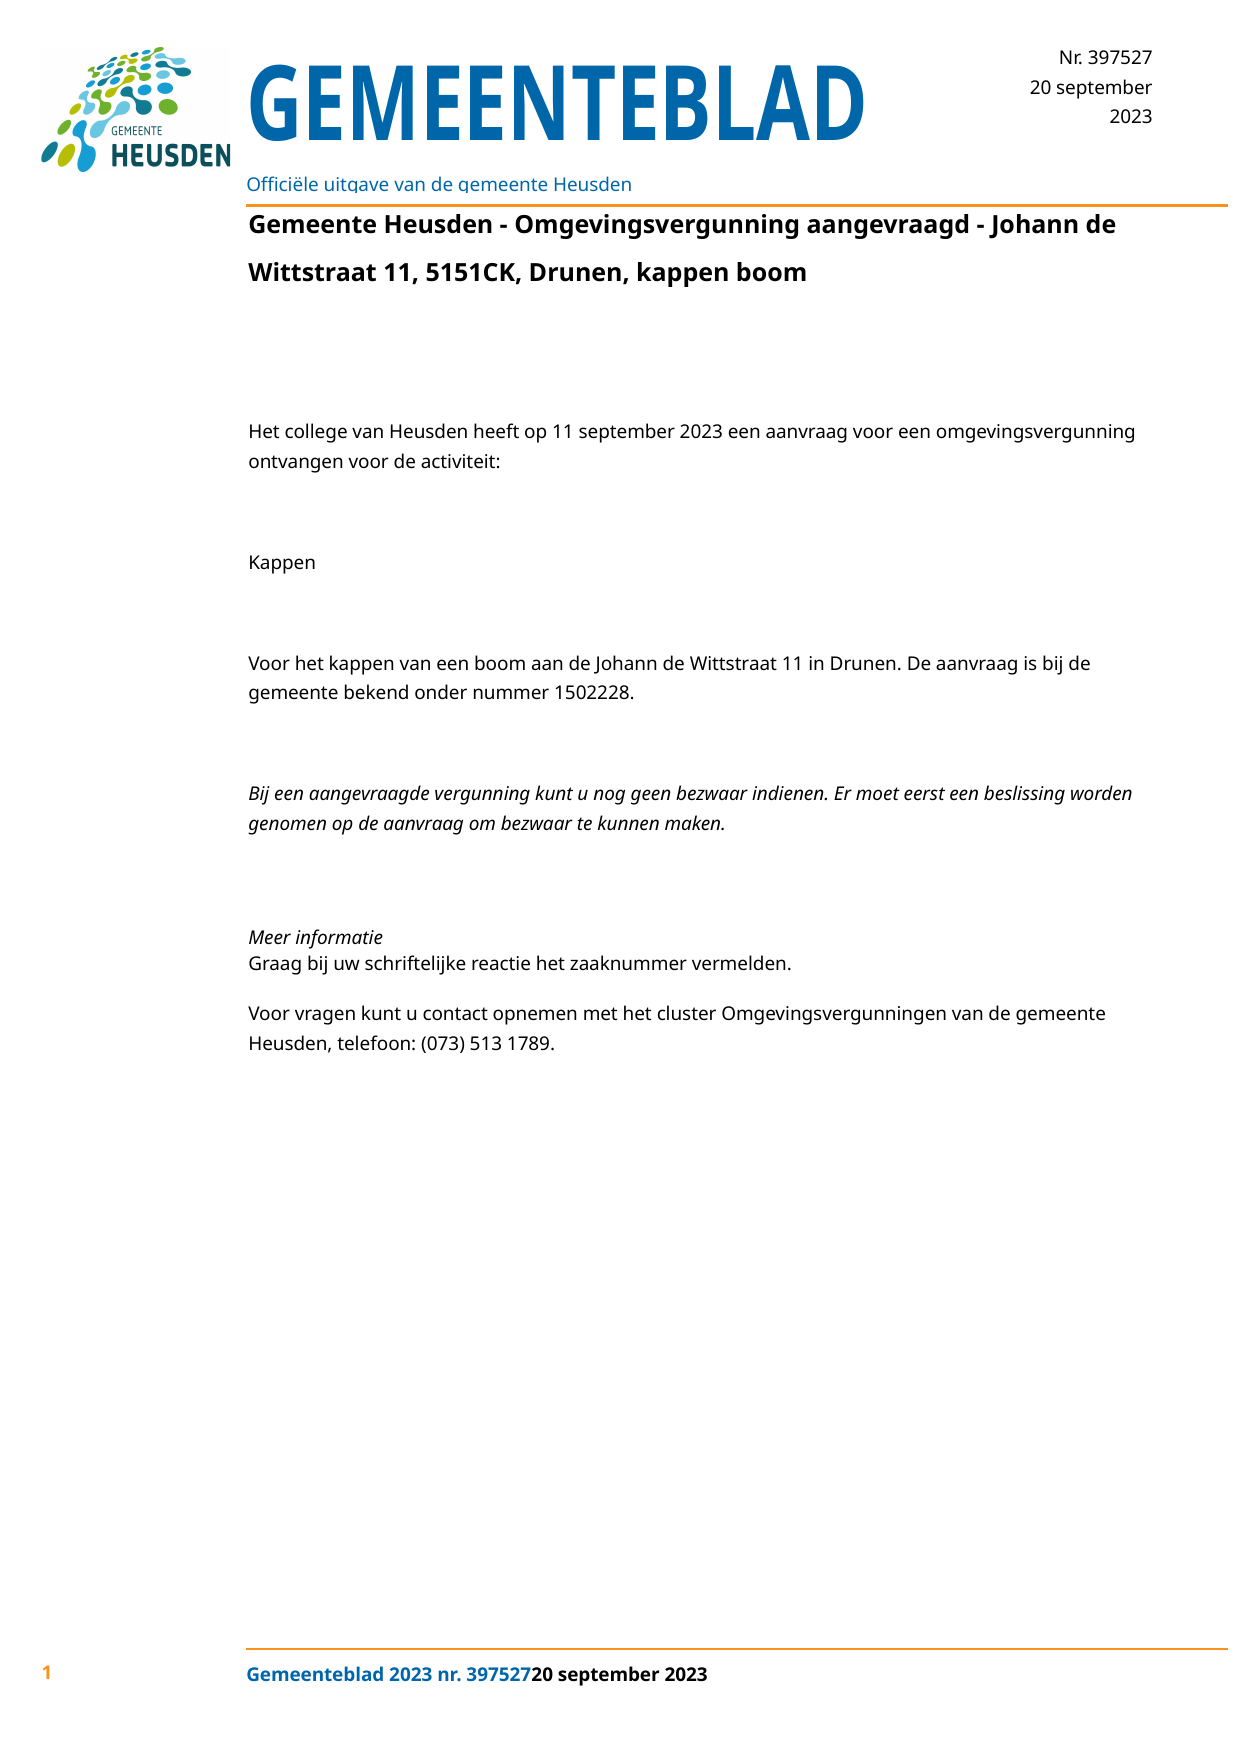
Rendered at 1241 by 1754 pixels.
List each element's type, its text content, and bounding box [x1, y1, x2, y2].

text Voor het kappen van een boom aan de Johann de Wittstraat 11 in Drunen. De aanvraag is bij de gemeente bekend onder nummer 1502228. [248, 650, 1152, 705]
text Het college van Heusden heeft op 11 september 2023 een aanvraag voor een omgevingsvergunning ontvangen voor de activiteit: [248, 419, 1152, 474]
picture [41, 47, 231, 172]
text Graag bij uw schriftelijke reactie het zaaknummer vermelden. [248, 950, 1152, 976]
text Kappen [248, 549, 1152, 575]
text Gemeente Heusden - Omgevingsvergunning aangevraagd - Johann de Wittstraat 11, 5151CK, Drunen, kappen boom [248, 207, 1152, 288]
text Bij een aangevraagde vergunning kunt u nog geen bezwaar indienen. Er moet eerst een beslissing worden genomen op de aanvraag om bezwaar te kunnen maken. [248, 780, 1152, 836]
text Meer informatie [248, 924, 1152, 950]
text Voor vragen kunt u contact opnemen met het cluster Omgevingsvergunningen van de gemeente Heusden, telefoon: (073) 513 1789. [248, 1001, 1152, 1056]
